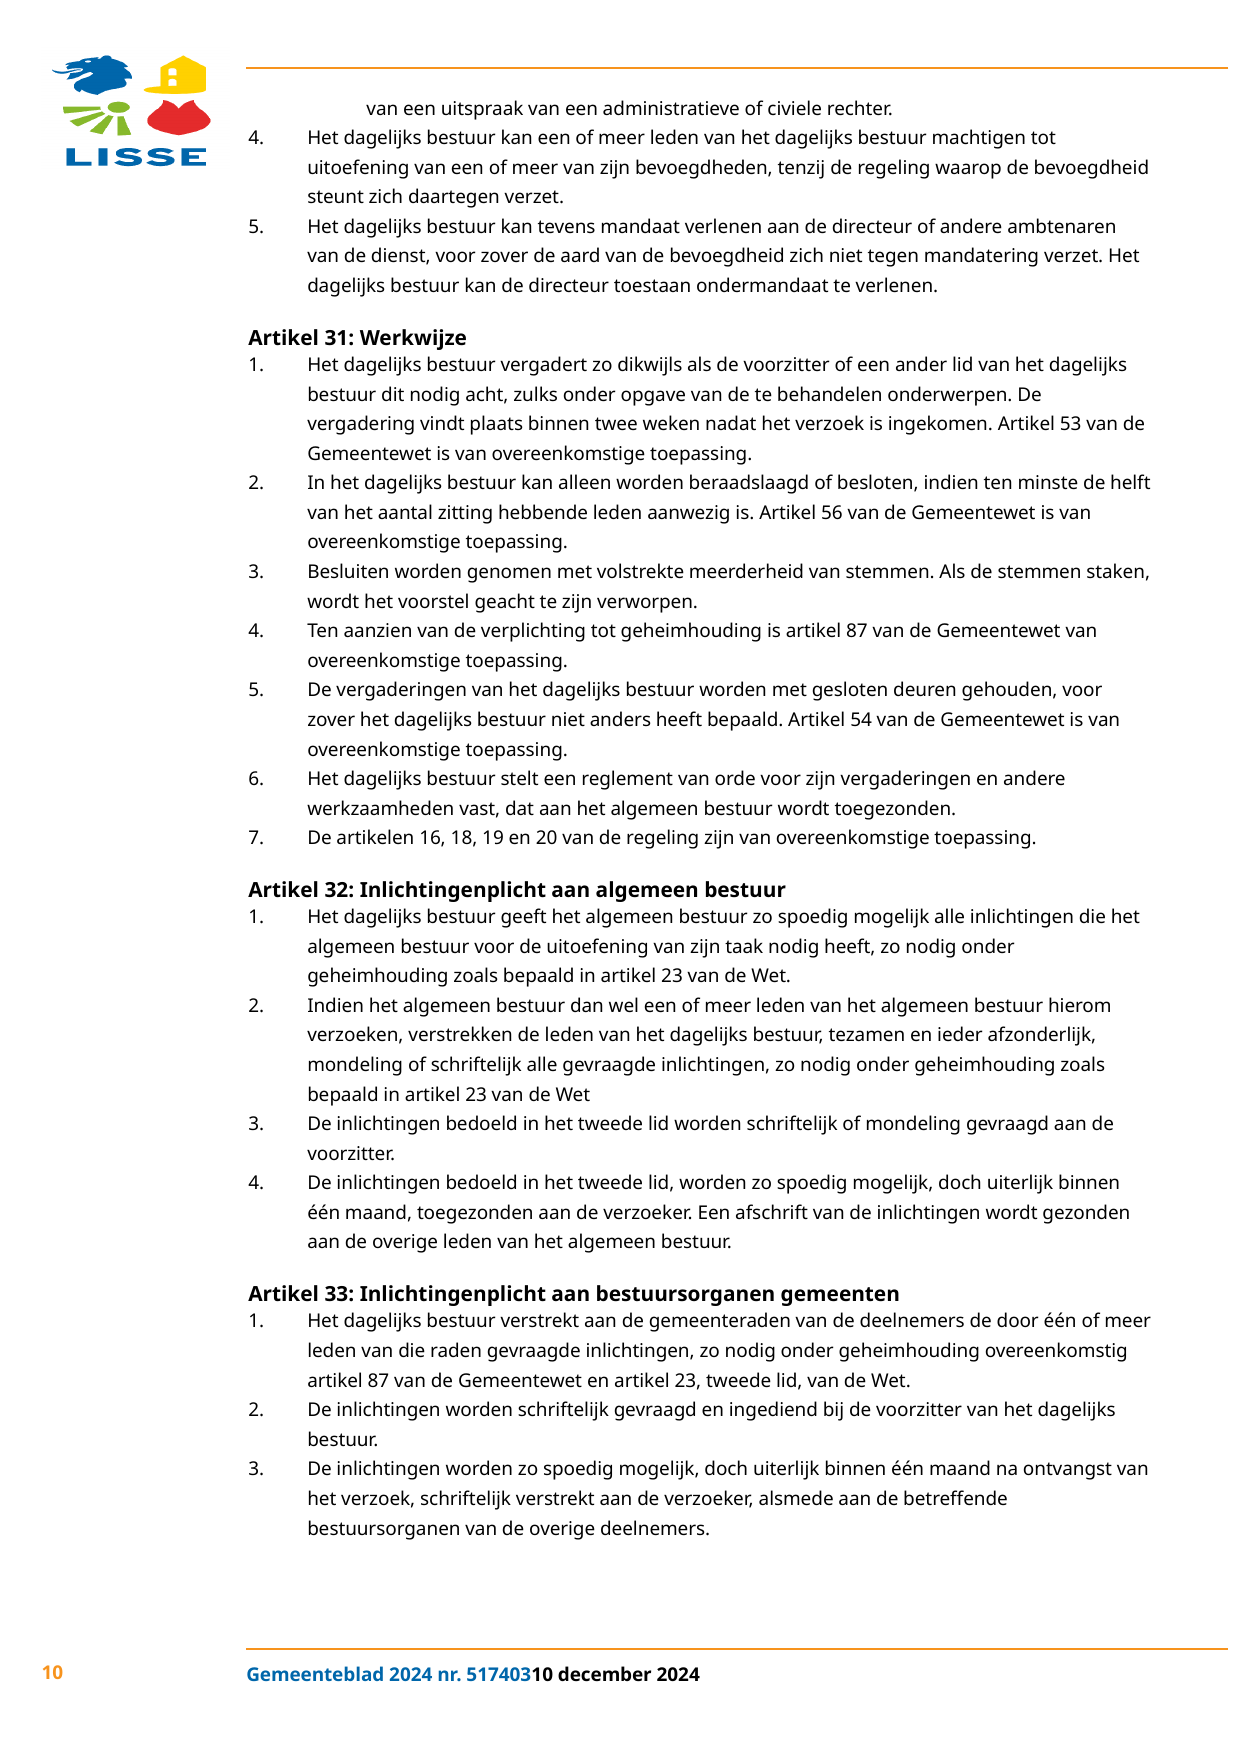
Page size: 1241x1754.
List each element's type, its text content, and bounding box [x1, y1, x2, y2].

list De inlichtingen bedoeld in het tweede lid, worden zo spoedig mogelijk, doch uiterlijk binnen één maand, toegezonden aan de verzoeker. Een afschrift van de inlichtingen wordt gezonden aan de overige leden van het algemeen bestuur. [248, 1169, 1152, 1254]
list De artikelen 16, 18, 19 en 20 van de regeling zijn van overeenkomstige toepassing. [248, 824, 1152, 850]
text Artikel 33: Inlichtingenplicht aan bestuursorganen gemeenten [248, 1279, 1152, 1308]
list De vergaderingen van het dagelijks bestuur worden met gesloten deuren gehouden, voor zover het dagelijks bestuur niet anders heeft bepaald. Artikel 54 van de Gemeentewet is van overeenkomstige toepassing. [248, 677, 1152, 761]
text Artikel 32: Inlichtingenplicht aan algemeen bestuur [248, 875, 1152, 903]
list Indien het algemeen bestuur dan wel een of meer leden van het algemeen bestuur hierom verzoeken, verstrekken de leden van het dagelijks bestuur, tezamen en ieder afzonderlijk, mondeling of schriftelijk alle gevraagde inlichtingen, zo nodig onder geheimhouding zoals bepaald in artikel 23 van de Wet [248, 992, 1152, 1107]
list Het dagelijks bestuur vergadert zo dikwijls als de voorzitter of een ander lid van het dagelijks bestuur dit nodig acht, zulks onder opgave van de te behandelen onderwerpen. De vergadering vindt plaats binnen twee weken nadat het verzoek is ingekomen. Artikel 53 van de Gemeentewet is van overeenkomstige toepassing. [248, 351, 1152, 466]
list van een uitspraak van een administratieve of civiele rechter. [307, 95, 1152, 121]
picture [41, 47, 231, 172]
list De inlichtingen bedoeld in het tweede lid worden schriftelijk of mondeling gevraagd aan de voorzitter. [248, 1110, 1152, 1166]
text Artikel 31: Werkwijze [248, 323, 1152, 351]
list Het dagelijks bestuur kan een of meer leden van het dagelijks bestuur machtigen tot uitoefening van een of meer van zijn bevoegdheden, tenzij de regeling waarop de bevoegdheid steunt zich daartegen verzet. [248, 124, 1152, 209]
list Het dagelijks bestuur stelt een reglement van orde voor zijn vergaderingen en andere werkzaamheden vast, dat aan het algemeen bestuur wordt toegezonden. [248, 765, 1152, 821]
list De inlichtingen worden zo spoedig mogelijk, doch uiterlijk binnen één maand na ontvangst van het verzoek, schriftelijk verstrekt aan de verzoeker, alsmede aan de betreffende bestuursorganen van de overige deelnemers. [248, 1456, 1152, 1540]
list De inlichtingen worden schriftelijk gevraagd en ingediend bij de voorzitter van het dagelijks bestuur. [248, 1396, 1152, 1452]
list Besluiten worden genomen met volstrekte meerderheid van stemmen. Als de stemmen staken, wordt het voorstel geacht te zijn verworpen. [248, 558, 1152, 613]
list Het dagelijks bestuur kan tevens mandaat verlenen aan de directeur of andere ambtenaren van de dienst, voor zover de aard van de bevoegdheid zich niet tegen mandatering verzet. Het dagelijks bestuur kan de directeur toestaan ondermandaat te verlenen. [248, 213, 1152, 298]
list Ten aanzien van de verplichting tot geheimhouding is artikel 87 van de Gemeentewet van overeenkomstige toepassing. [248, 617, 1152, 673]
list In het dagelijks bestuur kan alleen worden beraadslaagd of besloten, indien ten minste de helft van het aantal zitting hebbende leden aanwezig is. Artikel 56 van de Gemeentewet is van overeenkomstige toepassing. [248, 469, 1152, 554]
list Het dagelijks bestuur geeft het algemeen bestuur zo spoedig mogelijk alle inlichtingen die het algemeen bestuur voor de uitoefening van zijn taak nodig heeft, zo nodig onder geheimhouding zoals bepaald in artikel 23 van de Wet. [248, 903, 1152, 988]
list Het dagelijks bestuur verstrekt aan de gemeenteraden van de deelnemers de door één of meer leden van die raden gevraagde inlichtingen, zo nodig onder geheimhouding overeenkomstig artikel 87 van de Gemeentewet en artikel 23, tweede lid, van de Wet. [248, 1308, 1152, 1392]
